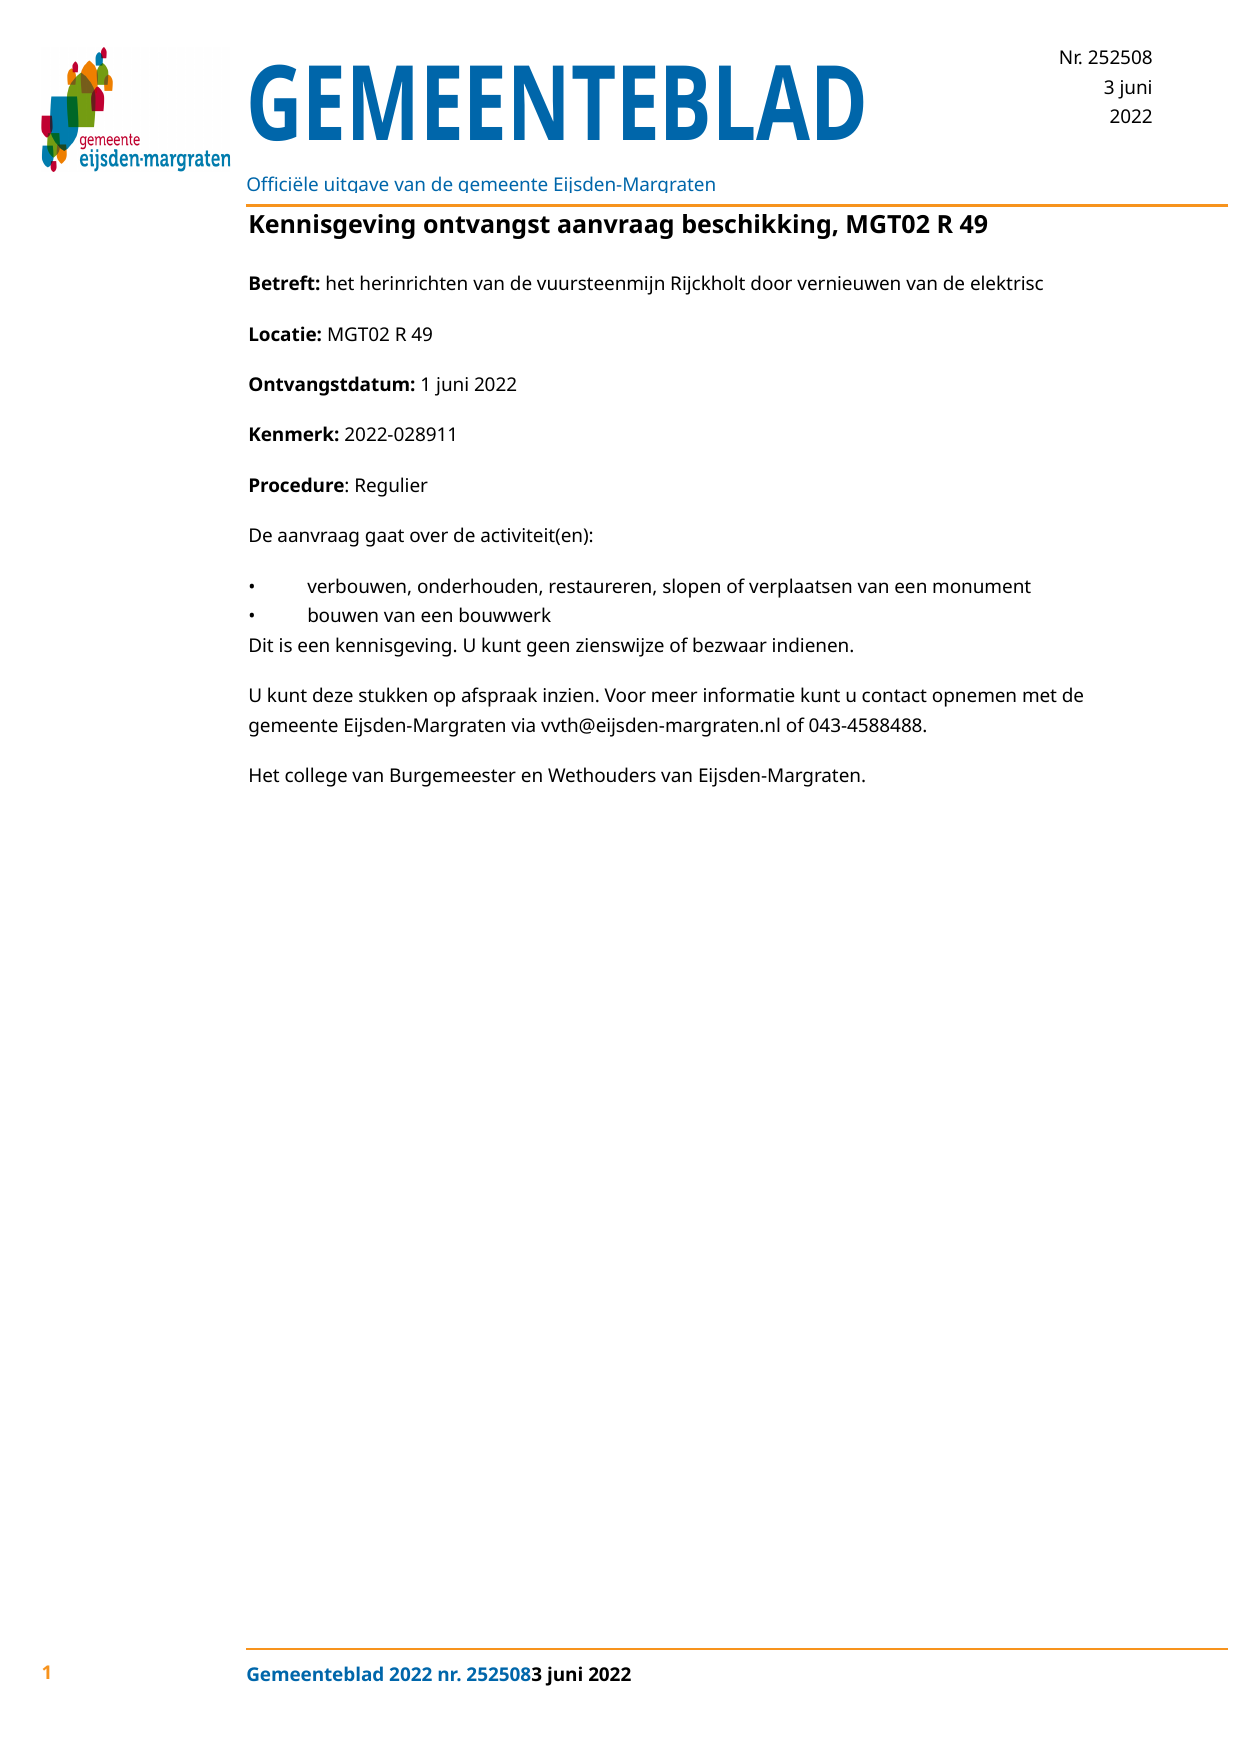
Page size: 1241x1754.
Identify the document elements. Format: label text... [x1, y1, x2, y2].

text Procedure: Regulier [248, 472, 1152, 498]
list verbouwen, onderhouden, restaureren, slopen of verplaatsen van een monument [248, 573, 1152, 598]
picture [41, 47, 231, 172]
text Locatie: MGT02 R 49 [248, 321, 1152, 346]
text De aanvraag gaat over de activiteit(en): [248, 522, 1152, 548]
text Betreft: het herinrichten van de vuursteenmijn Rijckholt door vernieuwen van de elektrisc [248, 270, 1152, 296]
text Kennisgeving ontvangst aanvraag beschikking, MGT02 R 49 [248, 207, 1152, 241]
text Dit is een kennisgeving. U kunt geen zienswijze of bezwaar indienen. [248, 632, 1152, 658]
list bouwen van een bouwwerk [248, 602, 1152, 628]
text Het college van Burgemeester en Wethouders van Eijsden-Margraten. [248, 762, 1152, 788]
text Ontvangstdatum: 1 juni 2022 [248, 371, 1152, 397]
text U kunt deze stukken op afspraak inzien. Voor meer informatie kunt u contact opnemen met de gemeente Eijsden-Margraten via vvth@eijsden-margraten.nl of 043-4588488. [248, 682, 1152, 738]
text Kenmerk: 2022-028911 [248, 422, 1152, 447]
